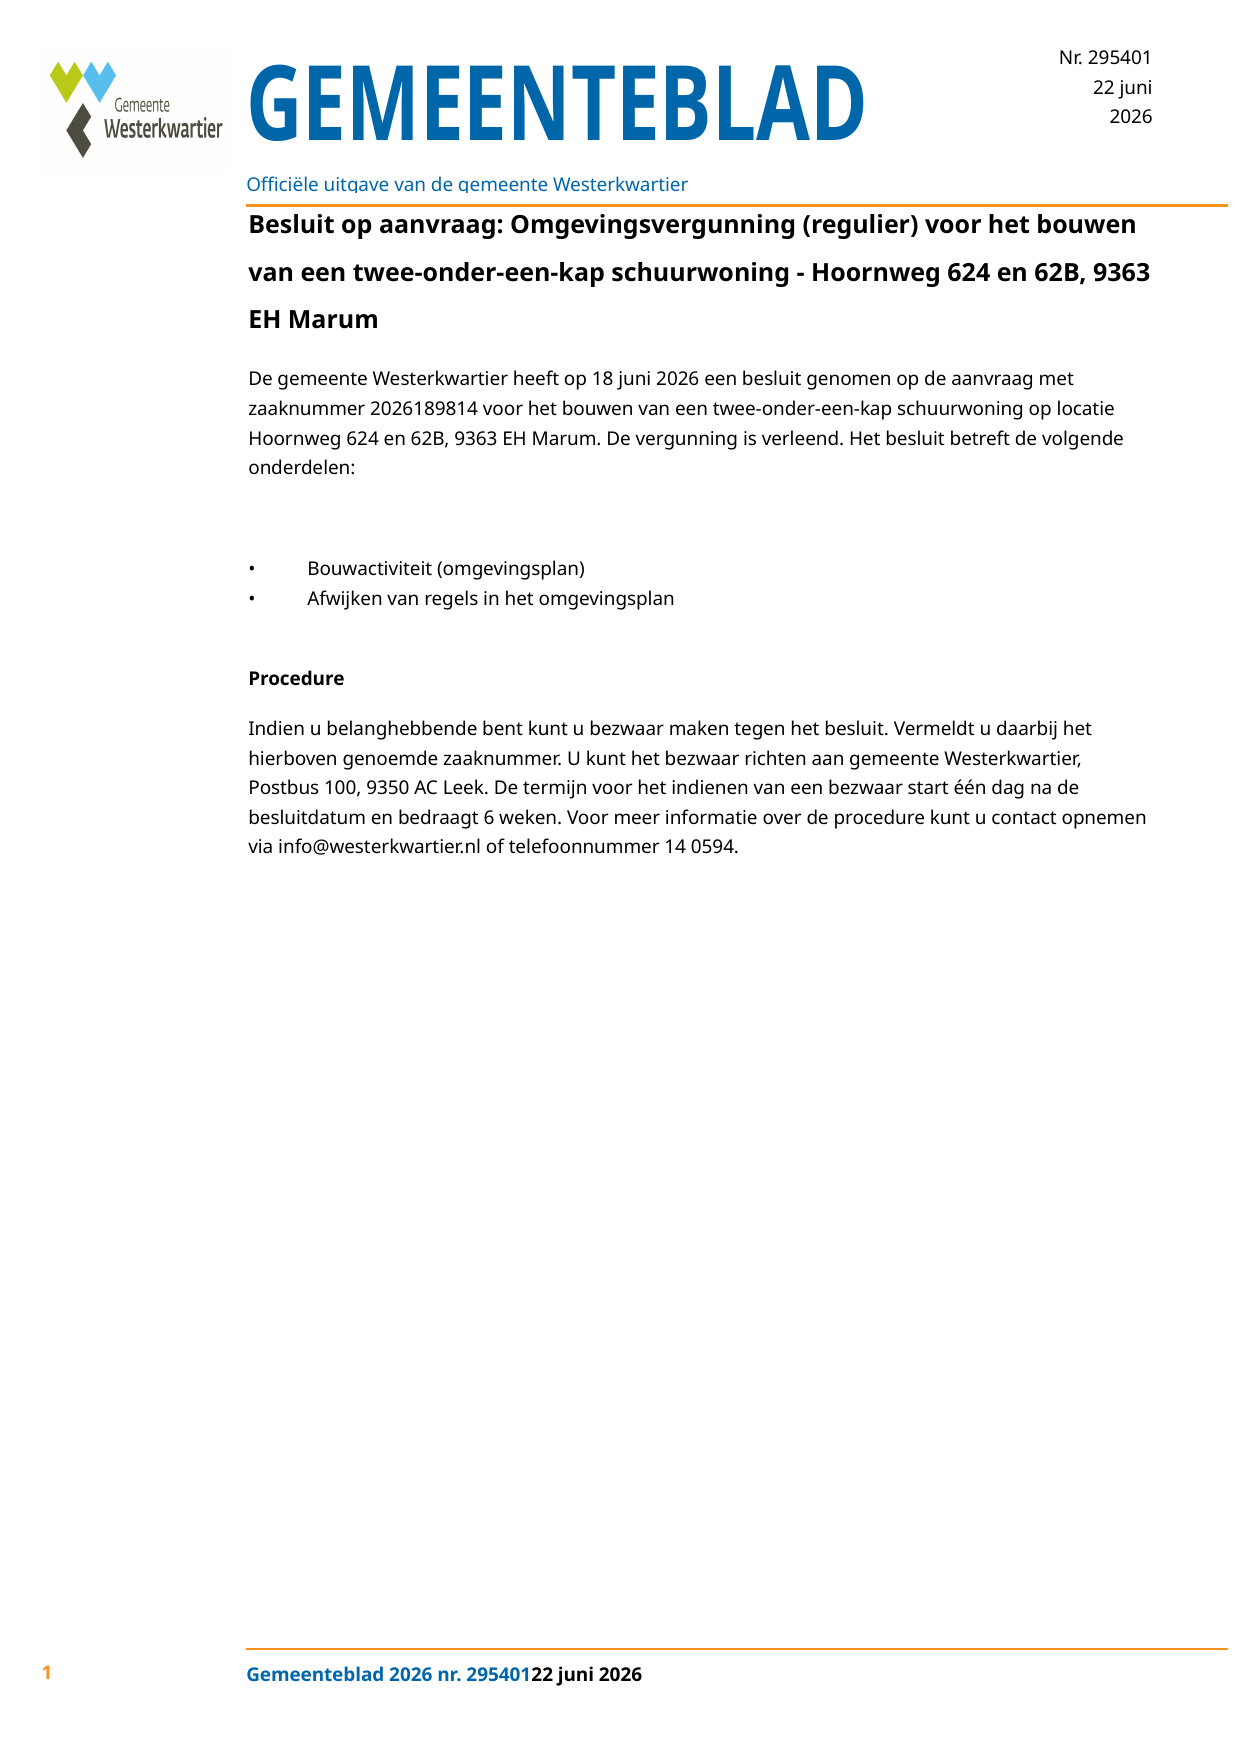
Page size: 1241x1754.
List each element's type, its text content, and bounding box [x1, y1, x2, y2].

text Procedure [248, 665, 1152, 690]
list Afwijken van regels in het omgevingsplan [248, 585, 1152, 610]
list Bouwactiviteit (omgevingsplan) [248, 555, 1152, 581]
text Besluit op aanvraag: Omgevingsvergunning (regulier) voor het bouwen van een twee-onder-een-kap schuurwoning - Hoornweg 624 en 62B, 9363 EH Marum [248, 207, 1152, 336]
text De gemeente Westerkwartier heeft op 18 juni 2026 een besluit genomen op de aanvraag met zaaknummer 2026189814 voor het bouwen van een twee-onder-een-kap schuurwoning op locatie Hoornweg 624 en 62B, 9363 EH Marum. De vergunning is verleend. Het besluit betreft de volgende onderdelen: [248, 366, 1152, 480]
text Indien u belanghebbende bent kunt u bezwaar maken tegen het besluit. Vermeldt u daarbij het hierboven genoemde zaaknummer. U kunt het bezwaar richten aan gemeente Westerkwartier, Postbus 100, 9350 AC Leek. De termijn voor het indienen van een bezwaar start één dag na de besluitdatum en bedraagt 6 weken. Voor meer informatie over de procedure kunt u contact opnemen via info@westerkwartier.nl of telefoonnummer 14 0594. [248, 715, 1152, 859]
picture [41, 47, 231, 172]
